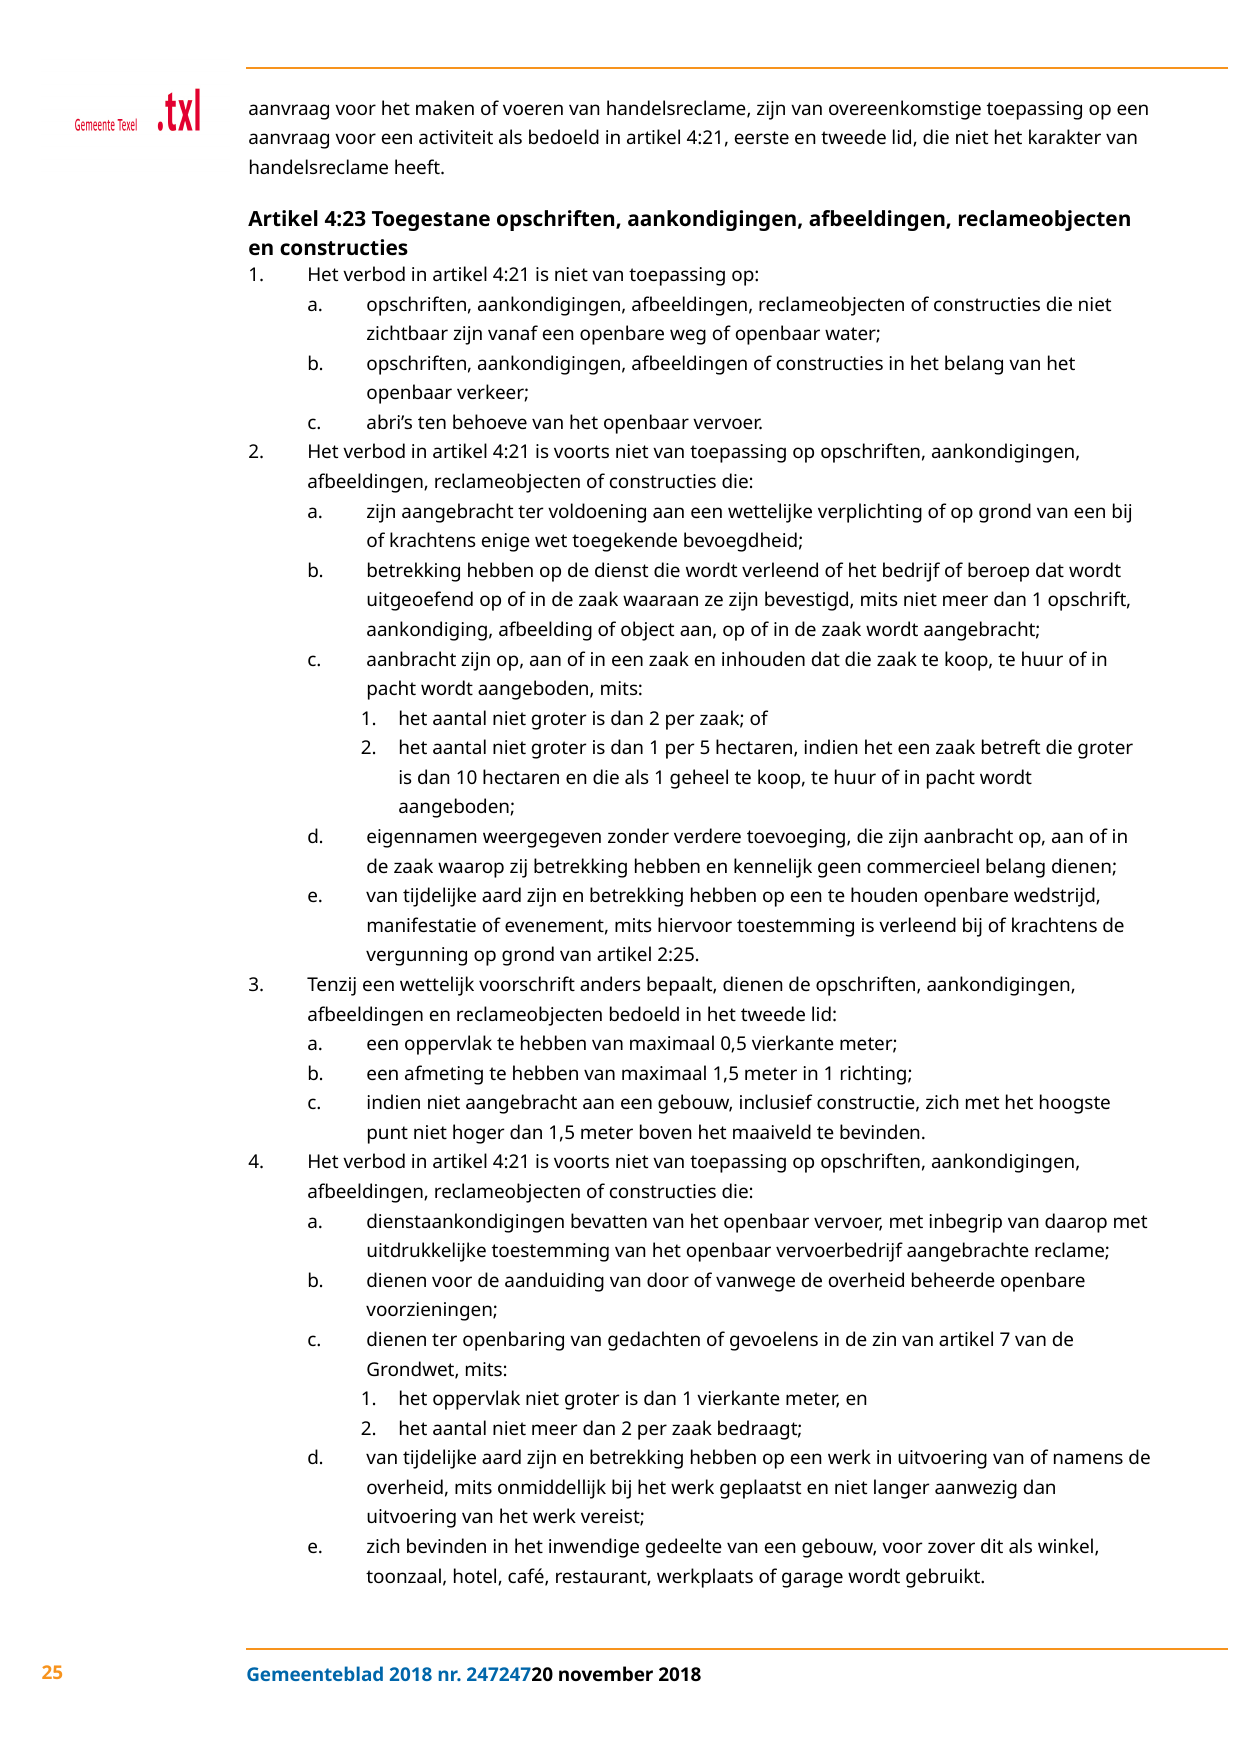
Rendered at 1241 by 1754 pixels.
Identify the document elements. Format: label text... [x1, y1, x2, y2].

list zich bevinden in het inwendige gedeelte van een gebouw, voor zover dit als winkel, toonzaal, hotel, café, restaurant, werkplaats of garage wordt gebruikt. [307, 1533, 1152, 1589]
list eigennamen weergegeven zonder verdere toevoeging, die zijn aanbracht op, aan of in de zaak waarop zij betrekking hebben en kennelijk geen commercieel belang dienen; [307, 823, 1152, 879]
list Het verbod in artikel 4:21 is voorts niet van toepassing op opschriften, aankondigingen, afbeeldingen, reclameobjecten of constructies die: [248, 1149, 1152, 1204]
list dienen voor de aanduiding van door of vanwege de overheid beheerde openbare voorzieningen; [307, 1267, 1152, 1322]
list opschriften, aankondigingen, afbeeldingen, reclameobjecten of constructies die niet zichtbaar zijn vanaf een openbare weg of openbaar water; [307, 291, 1152, 346]
list het aantal niet meer dan 2 per zaak bedraagt; [361, 1415, 1152, 1441]
list abri’s ten behoeve van het openbaar vervoer. [307, 409, 1152, 435]
list betrekking hebben op de dienst die wordt verleend of het bedrijf of beroep dat wordt uitgeoefend op of in de zaak waaraan ze zijn bevestigd, mits niet meer dan 1 opschrift, aankondiging, afbeelding of object aan, op of in de zaak wordt aangebracht; [307, 557, 1152, 642]
list Tenzij een wettelijk voorschrift anders bepaalt, dienen de opschriften, aankondigingen, afbeeldingen en reclameobjecten bedoeld in het tweede lid: [248, 971, 1152, 1027]
text Artikel 4:23 Toegestane opschriften, aankondigingen, afbeeldingen, reclameobjecten en constructies [248, 204, 1152, 261]
list van tijdelijke aard zijn en betrekking hebben op een te houden openbare wedstrijd, manifestatie of evenement, mits hiervoor toestemming is verleend bij of krachtens de vergunning op grond van artikel 2:25. [307, 882, 1152, 967]
list zijn aangebracht ter voldoening aan een wettelijke verplichting of op grond van een bij of krachtens enige wet toegekende bevoegdheid; [307, 498, 1152, 553]
list opschriften, aankondigingen, afbeeldingen of constructies in het belang van het openbaar verkeer; [307, 350, 1152, 405]
list Het verbod in artikel 4:21 is niet van toepassing op: [248, 261, 1152, 287]
list een oppervlak te hebben van maximaal 0,5 vierkante meter; [307, 1030, 1152, 1056]
list het aantal niet groter is dan 1 per 5 hectaren, indien het een zaak betreft die groter is dan 10 hectaren en die als 1 geheel te koop, te huur of in pacht wordt aangeboden; [361, 734, 1152, 819]
list van tijdelijke aard zijn en betrekking hebben op een werk in uitvoering van of namens de overheid, mits onmiddellijk bij het werk geplaatst en niet langer aanwezig dan uitvoering van het werk vereist; [307, 1444, 1152, 1529]
list aanbracht zijn op, aan of in een zaak en inhouden dat die zaak te koop, te huur of in pacht wordt aangeboden, mits: [307, 646, 1152, 701]
list indien niet aangebracht aan een gebouw, inclusief constructie, zich met het hoogste punt niet hoger dan 1,5 meter boven het maaiveld te bevinden. [307, 1089, 1152, 1145]
list dienstaankondigingen bevatten van het openbaar vervoer, met inbegrip van daarop met uitdrukkelijke toestemming van het openbaar vervoerbedrijf aangebrachte reclame; [307, 1208, 1152, 1263]
list dienen ter openbaring van gedachten of gevoelens in de zin van artikel 7 van de Grondwet, mits: [307, 1326, 1152, 1382]
picture [41, 47, 231, 172]
text aanvraag voor het maken of voeren van handelsreclame, zijn van overeenkomstige toepassing op een aanvraag voor een activiteit als bedoeld in artikel 4:21, eerste en tweede lid, die niet het karakter van handelsreclame heeft. [248, 95, 1152, 180]
list een afmeting te hebben van maximaal 1,5 meter in 1 richting; [307, 1060, 1152, 1086]
list het aantal niet groter is dan 2 per zaak; of [361, 705, 1152, 731]
list Het verbod in artikel 4:21 is voorts niet van toepassing op opschriften, aankondigingen, afbeeldingen, reclameobjecten of constructies die: [248, 439, 1152, 494]
list het oppervlak niet groter is dan 1 vierkante meter, en [361, 1385, 1152, 1411]
